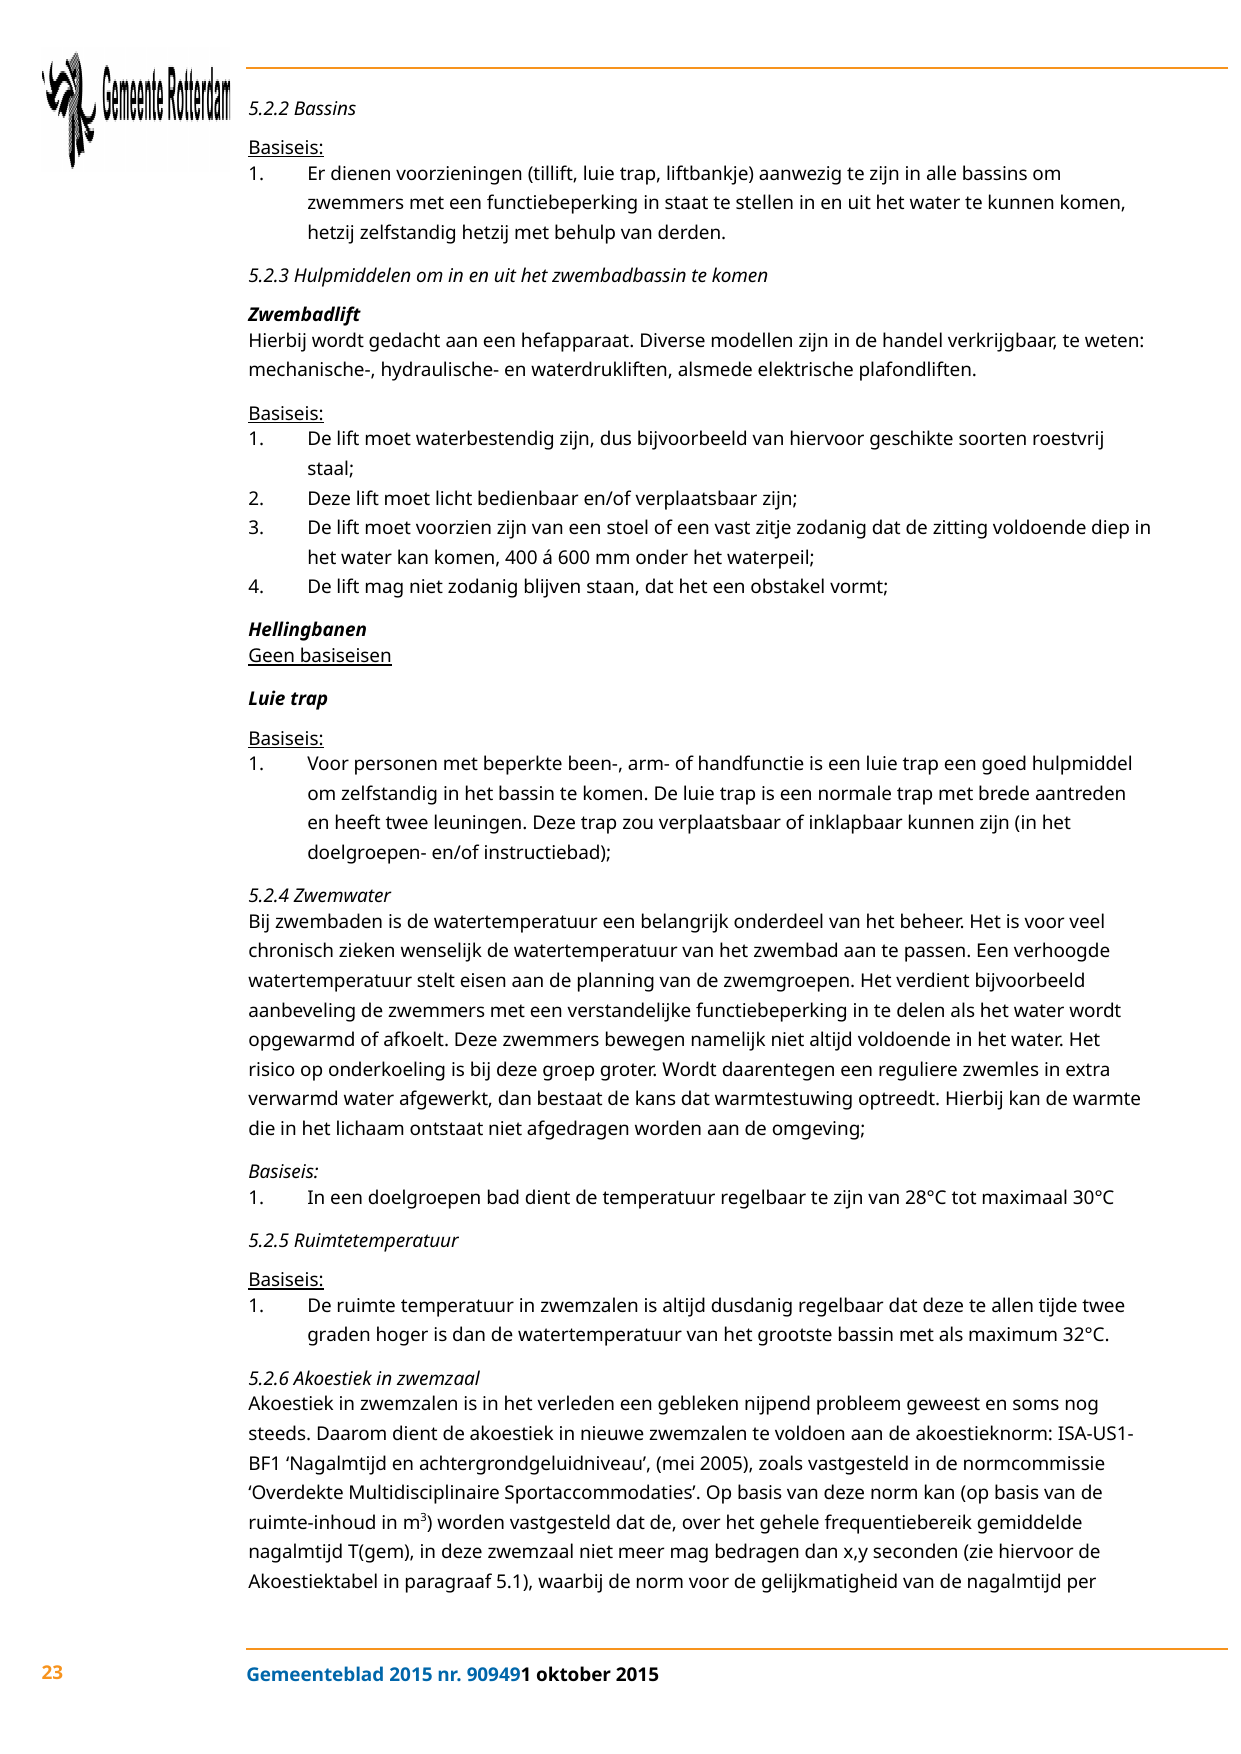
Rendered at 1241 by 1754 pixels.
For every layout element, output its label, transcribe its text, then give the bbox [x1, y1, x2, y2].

text 5.2.2 Bassins [248, 95, 1152, 121]
text 5.2.4 Zwemwater [248, 882, 1152, 908]
list De ruimte temperatuur in zwemzalen is altijd dusdanig regelbaar dat deze te allen tijde twee graden hoger is dan de watertemperatuur van het grootste bassin met als maximum 32°C. [248, 1292, 1152, 1347]
text Basiseis: [248, 1266, 1152, 1292]
text Basiseis: [248, 400, 1152, 426]
text Akoestiek in zwemzalen is in het verleden een gebleken nijpend probleem geweest en soms nog steeds. Daarom dient de akoestiek in nieuwe zwemzalen te voldoen aan de akoestieknorm: ISA-US1-BF1 ‘Nagalmtijd en achtergrondgeluidniveau’, (mei 2005), zoals vastgesteld in de normcommissie ‘Overdekte Multidisciplinaire Sportaccommodaties’. Op basis van deze norm kan (op basis van de ruimte-inhoud in m3) worden vastgesteld dat de, over het gehele frequentiebereik gemiddelde nagalmtijd T(gem), in deze zwemzaal niet meer mag bedragen dan x,y seconden (zie hiervoor de Akoestiektabel in paragraaf 5.1), waarbij de norm voor de gelijkmatigheid van de nagalmtijd per [248, 1391, 1152, 1594]
text Basiseis: [248, 725, 1152, 750]
text 5.2.6 Akoestiek in zwemzaal [248, 1365, 1152, 1391]
list In een doelgroepen bad dient de temperatuur regelbaar te zijn van 28°C tot maximaal 30°C [248, 1184, 1152, 1210]
list Er dienen voorzieningen (tillift, luie trap, liftbankje) aanwezig te zijn in alle bassins om zwemmers met een functiebeperking in staat te stellen in en uit het water te kunnen komen, hetzij zelfstandig hetzij met behulp van derden. [248, 160, 1152, 245]
text Luie trap [248, 685, 1152, 711]
text Zwembadlift [248, 301, 1152, 327]
list De lift mag niet zodanig blijven staan, dat het een obstakel vormt; [248, 573, 1152, 599]
text Basiseis: [248, 134, 1152, 160]
list De lift moet waterbestendig zijn, dus bijvoorbeeld van hiervoor geschikte soorten roestvrij staal; [248, 426, 1152, 481]
text 5.2.3 Hulpmiddelen om in en uit het zwembadbassin te komen [248, 262, 1152, 288]
list Voor personen met beperkte been-, arm- of handfunctie is een luie trap een goed hulpmiddel om zelfstandig in het bassin te komen. De luie trap is een normale trap met brede aantreden en heeft twee leuningen. Deze trap zou verplaatsbaar of inklapbaar kunnen zijn (in het doelgroepen- en/of instructiebad); [248, 750, 1152, 865]
text Geen basiseisen [248, 642, 1152, 668]
text Hellingbanen [248, 617, 1152, 642]
text 5.2.5 Ruimtetemperatuur [248, 1227, 1152, 1253]
text Bij zwembaden is de watertemperatuur een belangrijk onderdeel van het beheer. Het is voor veel chronisch zieken wenselijk de watertemperatuur van het zwembad aan te passen. Een verhoogde watertemperatuur stelt eisen aan de planning van de zwemgroepen. Het verdient bijvoorbeeld aanbeveling de zwemmers met een verstandelijke functiebeperking in te delen als het water wordt opgewarmd of afkoelt. Deze zwemmers bewegen namelijk niet altijd voldoende in het water. Het risico op onderkoeling is bij deze groep groter. Wordt daarentegen een reguliere zwemles in extra verwarmd water afgewerkt, dan bestaat de kans dat warmtestuwing optreedt. Hierbij kan de warmte die in het lichaam ontstaat niet afgedragen worden aan de omgeving; [248, 908, 1152, 1141]
text Basiseis: [248, 1158, 1152, 1184]
picture [41, 47, 231, 172]
list Deze lift moet licht bedienbaar en/of verplaatsbaar zijn; [248, 485, 1152, 510]
text Hierbij wordt gedacht aan een hefapparaat. Diverse modellen zijn in de handel verkrijgbaar, te weten: mechanische-, hydraulische- en waterdrukliften, alsmede elektrische plafondliften. [248, 327, 1152, 382]
list De lift moet voorzien zijn van een stoel of een vast zitje zodanig dat de zitting voldoende diep in het water kan komen, 400 á 600 mm onder het waterpeil; [248, 514, 1152, 569]
